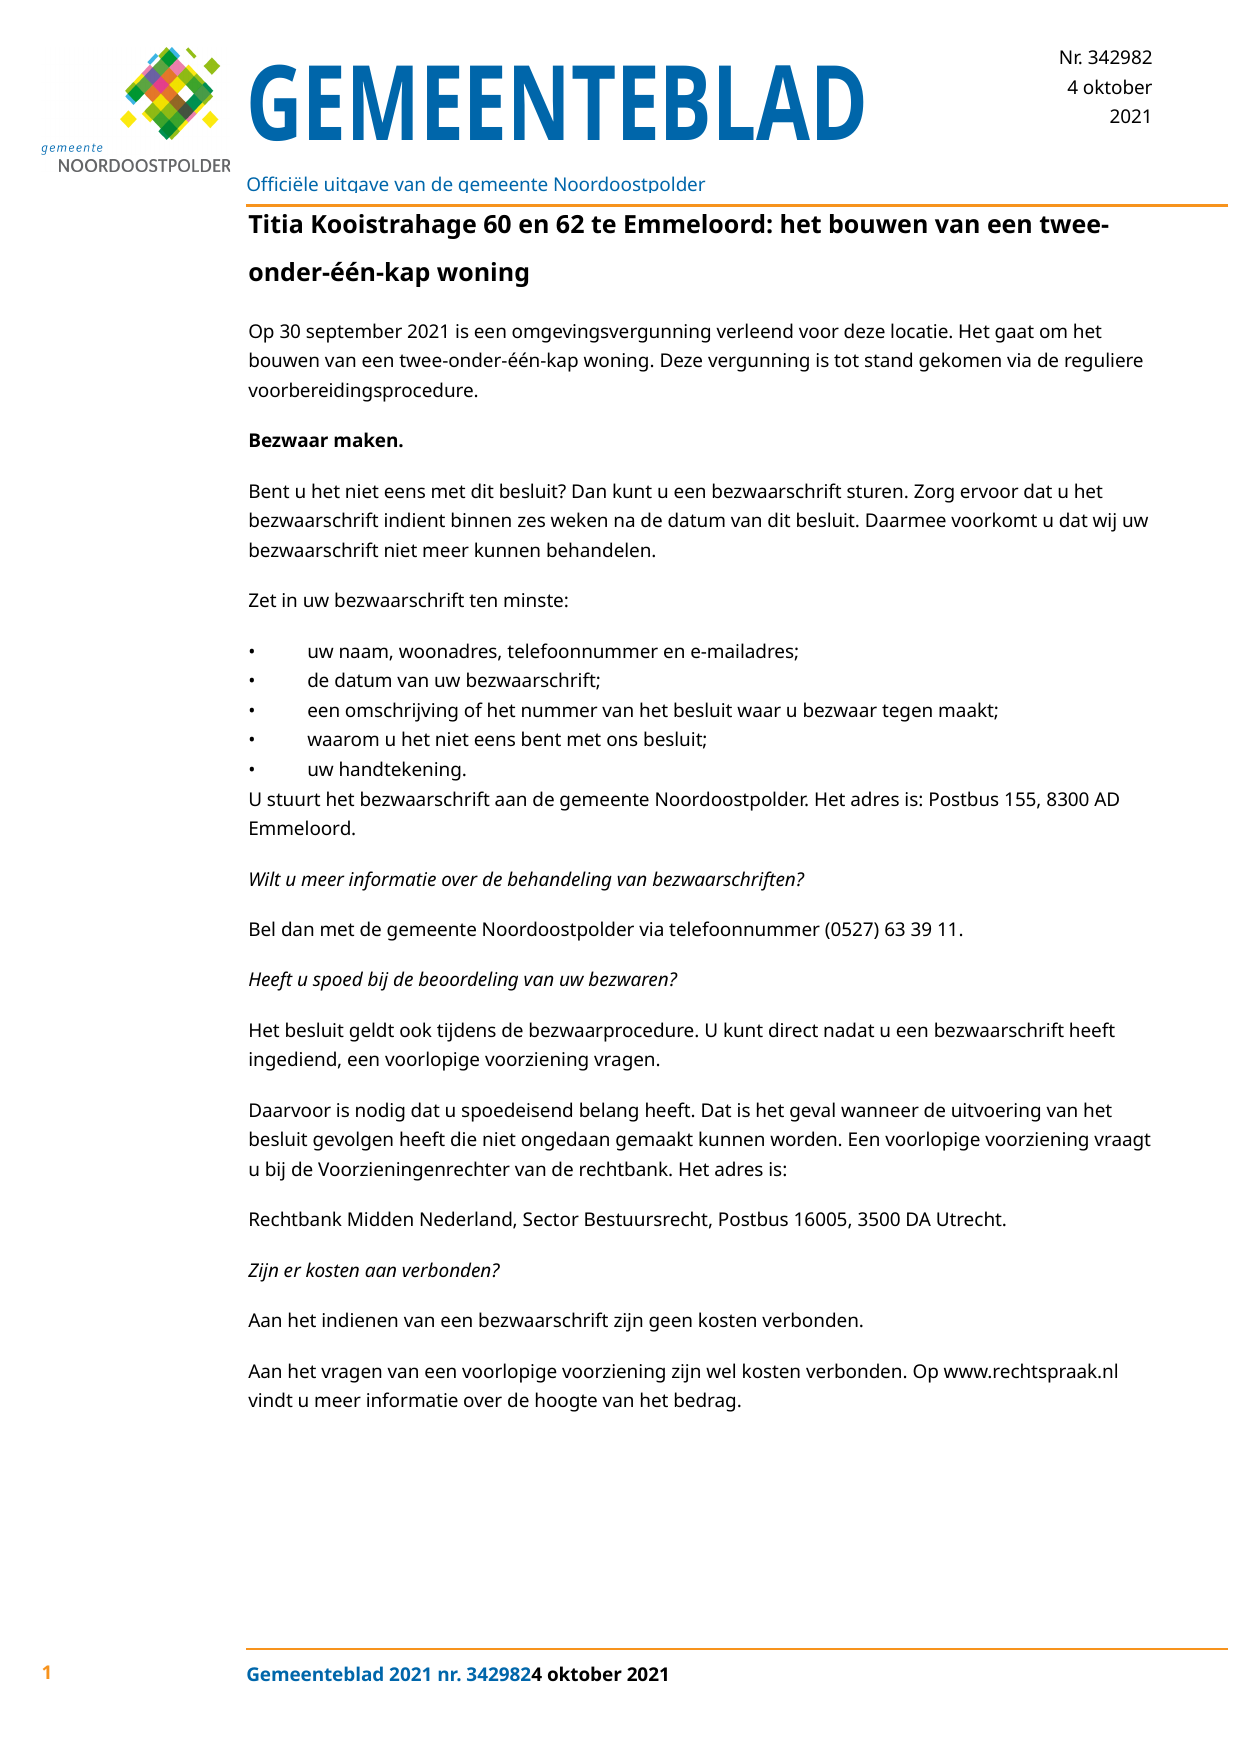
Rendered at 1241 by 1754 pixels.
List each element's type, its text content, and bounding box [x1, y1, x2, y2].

text Op 30 september 2021 is een omgevingsvergunning verleend voor deze locatie. Het gaat om het bouwen van een twee-onder-één-kap woning. Deze vergunning is tot stand gekomen via de reguliere voorbereidingsprocedure. [248, 318, 1152, 403]
text Rechtbank Midden Nederland, Sector Bestuursrecht, Postbus 16005, 3500 DA Utrecht. [248, 1207, 1152, 1232]
list uw handtekening. [248, 756, 1152, 782]
text Aan het indienen van een bezwaarschrift zijn geen kosten verbonden. [248, 1307, 1152, 1333]
text Titia Kooistrahage 60 en 62 te Emmeloord: het bouwen van een twee-onder-één-kap woning [248, 207, 1152, 288]
text Aan het vragen van een voorlopige voorziening zijn wel kosten verbonden. Op www.rechtspraak.nl vindt u meer informatie over de hoogte van het bedrag. [248, 1358, 1152, 1413]
list waarom u het niet eens bent met ons besluit; [248, 727, 1152, 752]
text Heeft u spoed bij de beoordeling van uw bezwaren? [248, 967, 1152, 992]
text Bel dan met de gemeente Noordoostpolder via telefoonnummer (0527) 63 39 11. [248, 916, 1152, 942]
picture [41, 47, 231, 172]
text Wilt u meer informatie over de behandeling van bezwaarschriften? [248, 866, 1152, 892]
text Zet in uw bezwaarschrift ten minste: [248, 587, 1152, 613]
list een omschrijving of het nummer van het besluit waar u bezwaar tegen maakt; [248, 697, 1152, 723]
list uw naam, woonadres, telefoonnummer en e-mailadres; [248, 638, 1152, 664]
list de datum van uw bezwaarschrift; [248, 667, 1152, 693]
text Bezwaar maken. [248, 427, 1152, 453]
text Zijn er kosten aan verbonden? [248, 1257, 1152, 1283]
text Daarvoor is nodig dat u spoedeisend belang heeft. Dat is het geval wanneer de uitvoering van het besluit gevolgen heeft die niet ongedaan gemaakt kunnen worden. Een voorlopige voorziening vraagt u bij de Voorzieningenrechter van de rechtbank. Het adres is: [248, 1097, 1152, 1182]
text U stuurt het bezwaarschrift aan de gemeente Noordoostpolder. Het adres is: Postbus 155, 8300 AD Emmeloord. [248, 786, 1152, 841]
text Bent u het niet eens met dit besluit? Dan kunt u een bezwaarschrift sturen. Zorg ervoor dat u het bezwaarschrift indient binnen zes weken na de datum van dit besluit. Daarmee voorkomt u dat wij uw bezwaarschrift niet meer kunnen behandelen. [248, 478, 1152, 563]
text Het besluit geldt ook tijdens de bezwaarprocedure. U kunt direct nadat u een bezwaarschrift heeft ingediend, een voorlopige voorziening vragen. [248, 1017, 1152, 1072]
